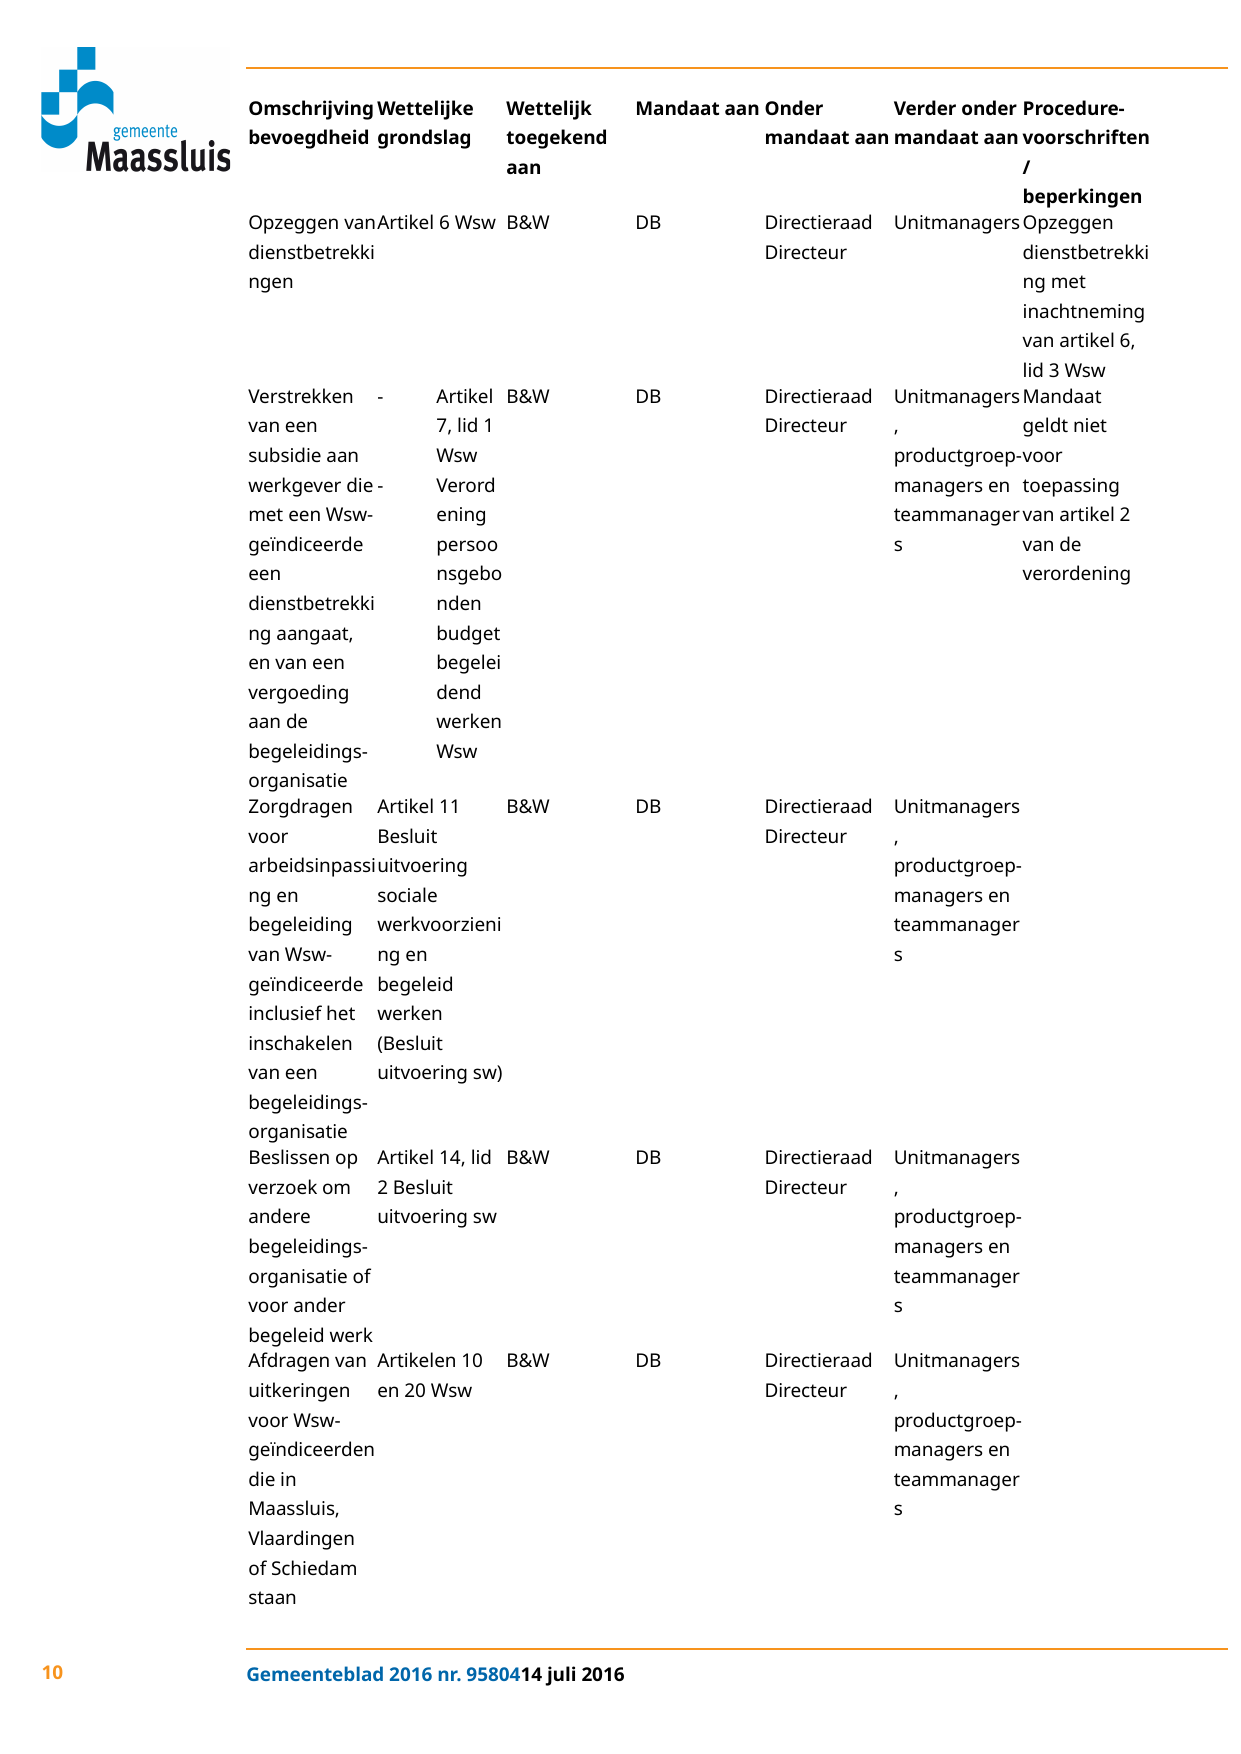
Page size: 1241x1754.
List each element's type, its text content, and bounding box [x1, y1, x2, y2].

table_cell Unitmanagers, productgroep-managers en teammanagers [894, 1145, 1022, 1348]
table_cell Opzeggen dienstbetrekking met inachtneming van artikel 6, lid 3 Wsw [1023, 209, 1152, 383]
picture [41, 47, 231, 172]
table_cell Artikel 14, lid 2 Besluit uitvoering sw [377, 1145, 506, 1348]
table_cell Beslissen op verzoek om andere begeleidings-organisatie of voor ander begeleid werk [248, 1145, 377, 1348]
table_cell Artikel 7, lid 1 Wsw Verordening persoonsgebonden budget begeleidend werken Wsw [377, 383, 506, 793]
table_cell Unitmanagers, productgroep-managers en teammanagers [894, 793, 1022, 1144]
table_cell Afdragen van uitkeringen voor Wsw-geïndiceerden die in Maassluis, Vlaardingen of Schiedam staan [248, 1348, 377, 1610]
table_cell Unitmanagers [894, 209, 1022, 383]
table_header Wettelijk toegekend aan [506, 95, 635, 209]
table_cell B&W [506, 209, 635, 383]
table_cell DB [635, 793, 764, 1144]
table_cell B&W [506, 1145, 635, 1348]
table_cell DB [635, 1145, 764, 1348]
table_cell Directieraad Directeur [764, 1348, 893, 1610]
table_cell [1023, 793, 1152, 1144]
table_cell Unitmanagers, productgroep-managers en teammanagers [894, 383, 1022, 793]
table_cell B&W [506, 383, 635, 793]
table_cell Verstrekken van een subsidie aan werkgever die met een Wsw-geïndiceerde een dienstbetrekking aangaat, en van een vergoeding aan de begeleidings-organisatie [248, 383, 377, 793]
table_header Wettelijke grondslag [377, 95, 506, 209]
table_cell DB [635, 1348, 764, 1610]
table_cell B&W [506, 1348, 635, 1610]
table_cell Directieraad Directeur [764, 383, 893, 793]
table_header Onder mandaat aan [764, 95, 893, 209]
table_cell B&W [506, 793, 635, 1144]
table_header Verder onder mandaat aan [894, 95, 1022, 209]
picture [41, 47, 77, 92]
table_cell Directieraad Directeur [764, 1145, 893, 1348]
table_cell Artikel 11 Besluit uitvoering sociale werkvoorziening en begeleid werken (Besluit uitvoering sw) [377, 793, 506, 1144]
table_header Procedure- voorschriften/ beperkingen [1023, 95, 1152, 209]
table_cell DB [635, 383, 764, 793]
table_cell [1023, 1145, 1152, 1348]
table_cell Directieraad Directeur [764, 209, 893, 383]
table_cell Opzeggen van dienstbetrekkingen [248, 209, 377, 383]
table_cell Artikelen 10 en 20 Wsw [377, 1348, 506, 1610]
table_cell [1023, 1348, 1152, 1610]
table_cell Directieraad Directeur [764, 793, 893, 1144]
table_header Mandaat aan [635, 95, 764, 209]
table_cell Artikel 6 Wsw [377, 209, 506, 383]
table_cell Mandaat geldt niet voor toepassing van artikel 2 van de verordening [1023, 383, 1152, 793]
table_cell Unitmanagers, productgroep-managers en teammanagers [894, 1348, 1022, 1610]
table_header Omschrijving bevoegdheid [248, 95, 377, 209]
table_cell Zorgdragen voor arbeidsinpassing en begeleiding van Wsw-geïndiceerde inclusief het inschakelen van een begeleidings-organisatie [248, 793, 377, 1144]
table_cell DB [635, 209, 764, 383]
